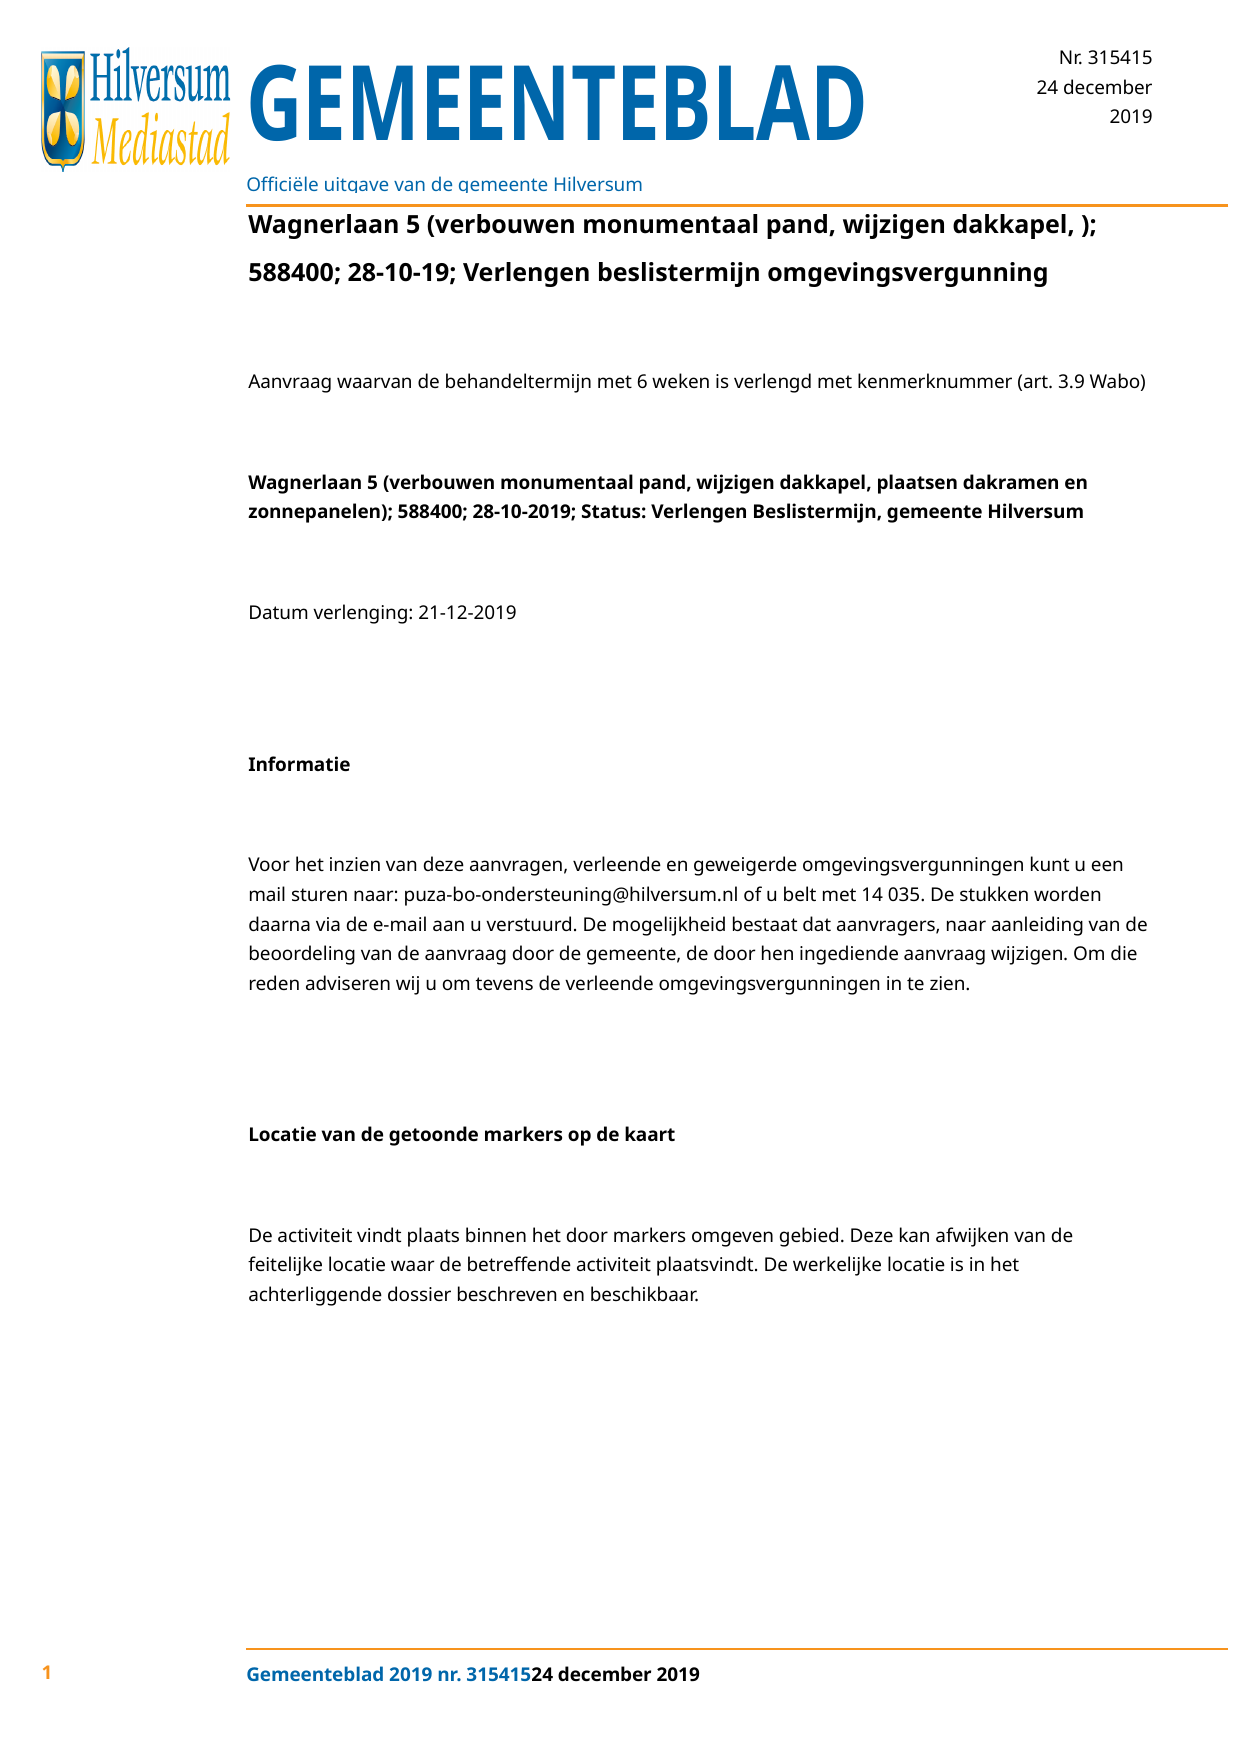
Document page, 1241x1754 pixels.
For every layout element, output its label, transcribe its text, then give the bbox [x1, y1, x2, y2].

text Informatie [248, 751, 1152, 777]
text Wagnerlaan 5 (verbouwen monumentaal pand, wijzigen dakkapel, plaatsen dakramen en zonnepanelen); 588400; 28-10-2019; Status: Verlengen Beslistermijn, gemeente Hilversum [248, 469, 1152, 524]
text De activiteit vindt plaats binnen het door markers omgeven gebied. Deze kan afwijken van de feitelijke locatie waar de betreffende activiteit plaatsvindt. De werkelijke locatie is in het achterliggende dossier beschreven en beschikbaar. [248, 1222, 1152, 1307]
text Wagnerlaan 5 (verbouwen monumentaal pand, wijzigen dakkapel, ); 588400; 28-10-19; Verlengen beslistermijn omgevingsvergunning [248, 207, 1152, 288]
text Datum verlenging: 21-12-2019 [248, 599, 1152, 625]
picture [41, 47, 231, 172]
text Locatie van de getoonde markers op de kaart [248, 1121, 1152, 1147]
text Aanvraag waarvan de behandeltermijn met 6 weken is verlengd met kenmerknummer (art. 3.9 Wabo) [248, 368, 1152, 394]
text Voor het inzien van deze aanvragen, verleende en geweigerde omgevingsvergunningen kunt u een mail sturen naar: puza-bo-ondersteuning@hilversum.nl of u belt met 14 035. De stukken worden daarna via de e-mail aan u verstuurd. De mogelijkheid bestaat dat aanvragers, naar aanleiding van de beoordeling van de aanvraag door de gemeente, de door hen ingediende aanvraag wijzigen. Om die reden adviseren wij u om tevens de verleende omgevingsvergunningen in te zien. [248, 852, 1152, 996]
